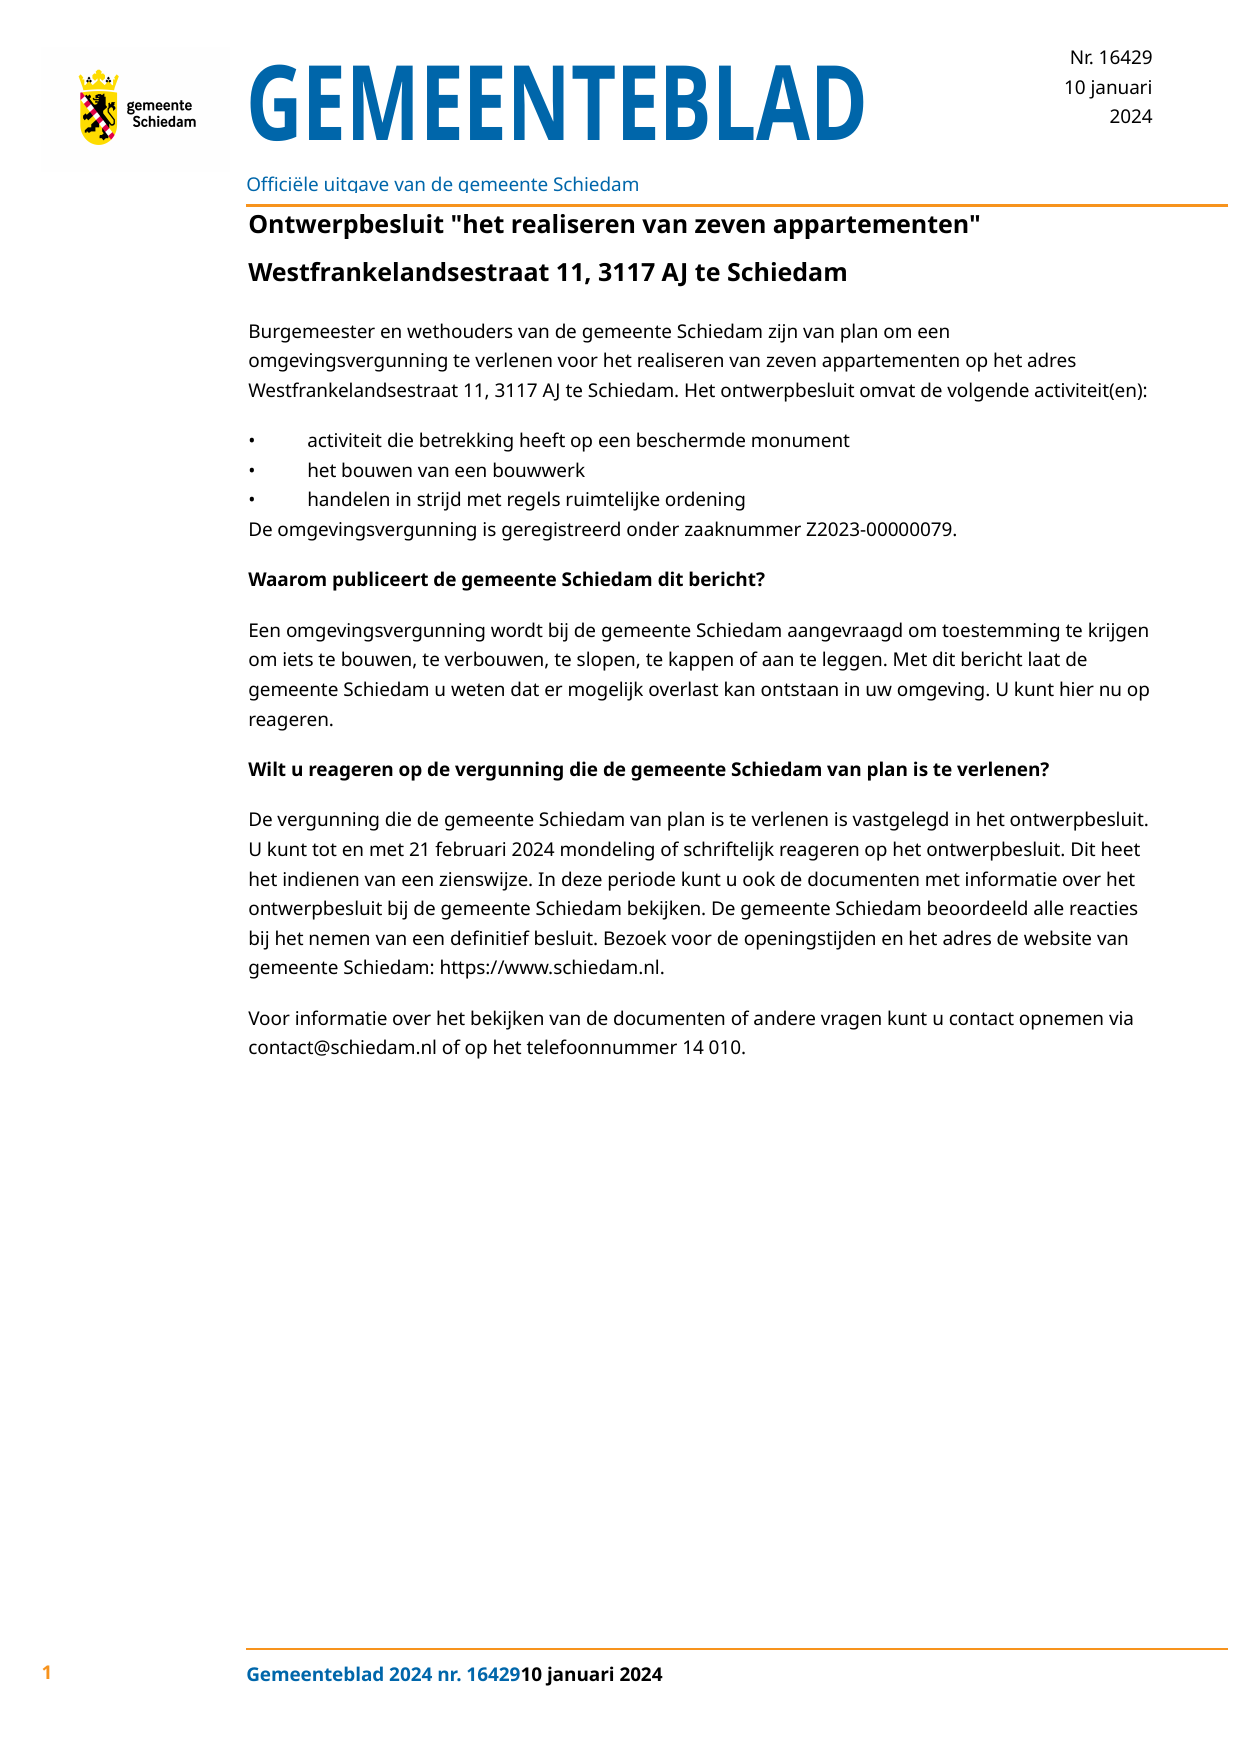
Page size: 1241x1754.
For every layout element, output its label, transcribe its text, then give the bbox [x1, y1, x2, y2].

text Ontwerpbesluit "het realiseren van zeven appartementen" Westfrankelandsestraat 11, 3117 AJ te Schiedam [248, 207, 1152, 288]
text De vergunning die de gemeente Schiedam van plan is te verlenen is vastgelegd in het ontwerpbesluit. U kunt tot en met 21 februari 2024 mondeling of schriftelijk reageren op het ontwerpbesluit. Dit heet het indienen van een zienswijze. In deze periode kunt u ook de documenten met informatie over het ontwerpbesluit bij de gemeente Schiedam bekijken. De gemeente Schiedam beoordeeld alle reacties bij het nemen van een definitief besluit. Bezoek voor de openingstijden en het adres de website van gemeente Schiedam: https://www.schiedam.nl. [248, 807, 1152, 980]
text Burgemeester en wethouders van de gemeente Schiedam zijn van plan om een omgevingsvergunning te verlenen voor het realiseren van zeven appartementen op het adres Westfrankelandsestraat 11, 3117 AJ te Schiedam. Het ontwerpbesluit omvat de volgende activiteit(en): [248, 318, 1152, 403]
text Voor informatie over het bekijken van de documenten of andere vragen kunt u contact opnemen via contact@schiedam.nl of op het telefoonnummer 14 010. [248, 1005, 1152, 1060]
list activiteit die betrekking heeft op een beschermde monument [248, 427, 1152, 453]
text Een omgevingsvergunning wordt bij de gemeente Schiedam aangevraagd om toestemming te krijgen om iets te bouwen, te verbouwen, te slopen, te kappen of aan te leggen. Met dit bericht laat de gemeente Schiedam u weten dat er mogelijk overlast kan ontstaan in uw omgeving. U kunt hier nu op reageren. [248, 617, 1152, 732]
picture [41, 47, 231, 172]
list het bouwen van een bouwwerk [248, 457, 1152, 483]
text De omgevingsvergunning is geregistreerd onder zaaknummer Z2023-00000079. [248, 516, 1152, 542]
text Wilt u reageren op de vergunning die de gemeente Schiedam van plan is te verlenen? [248, 756, 1152, 782]
list handelen in strijd met regels ruimtelijke ordening [248, 487, 1152, 512]
text Waarom publiceert de gemeente Schiedam dit bericht? [248, 567, 1152, 592]
